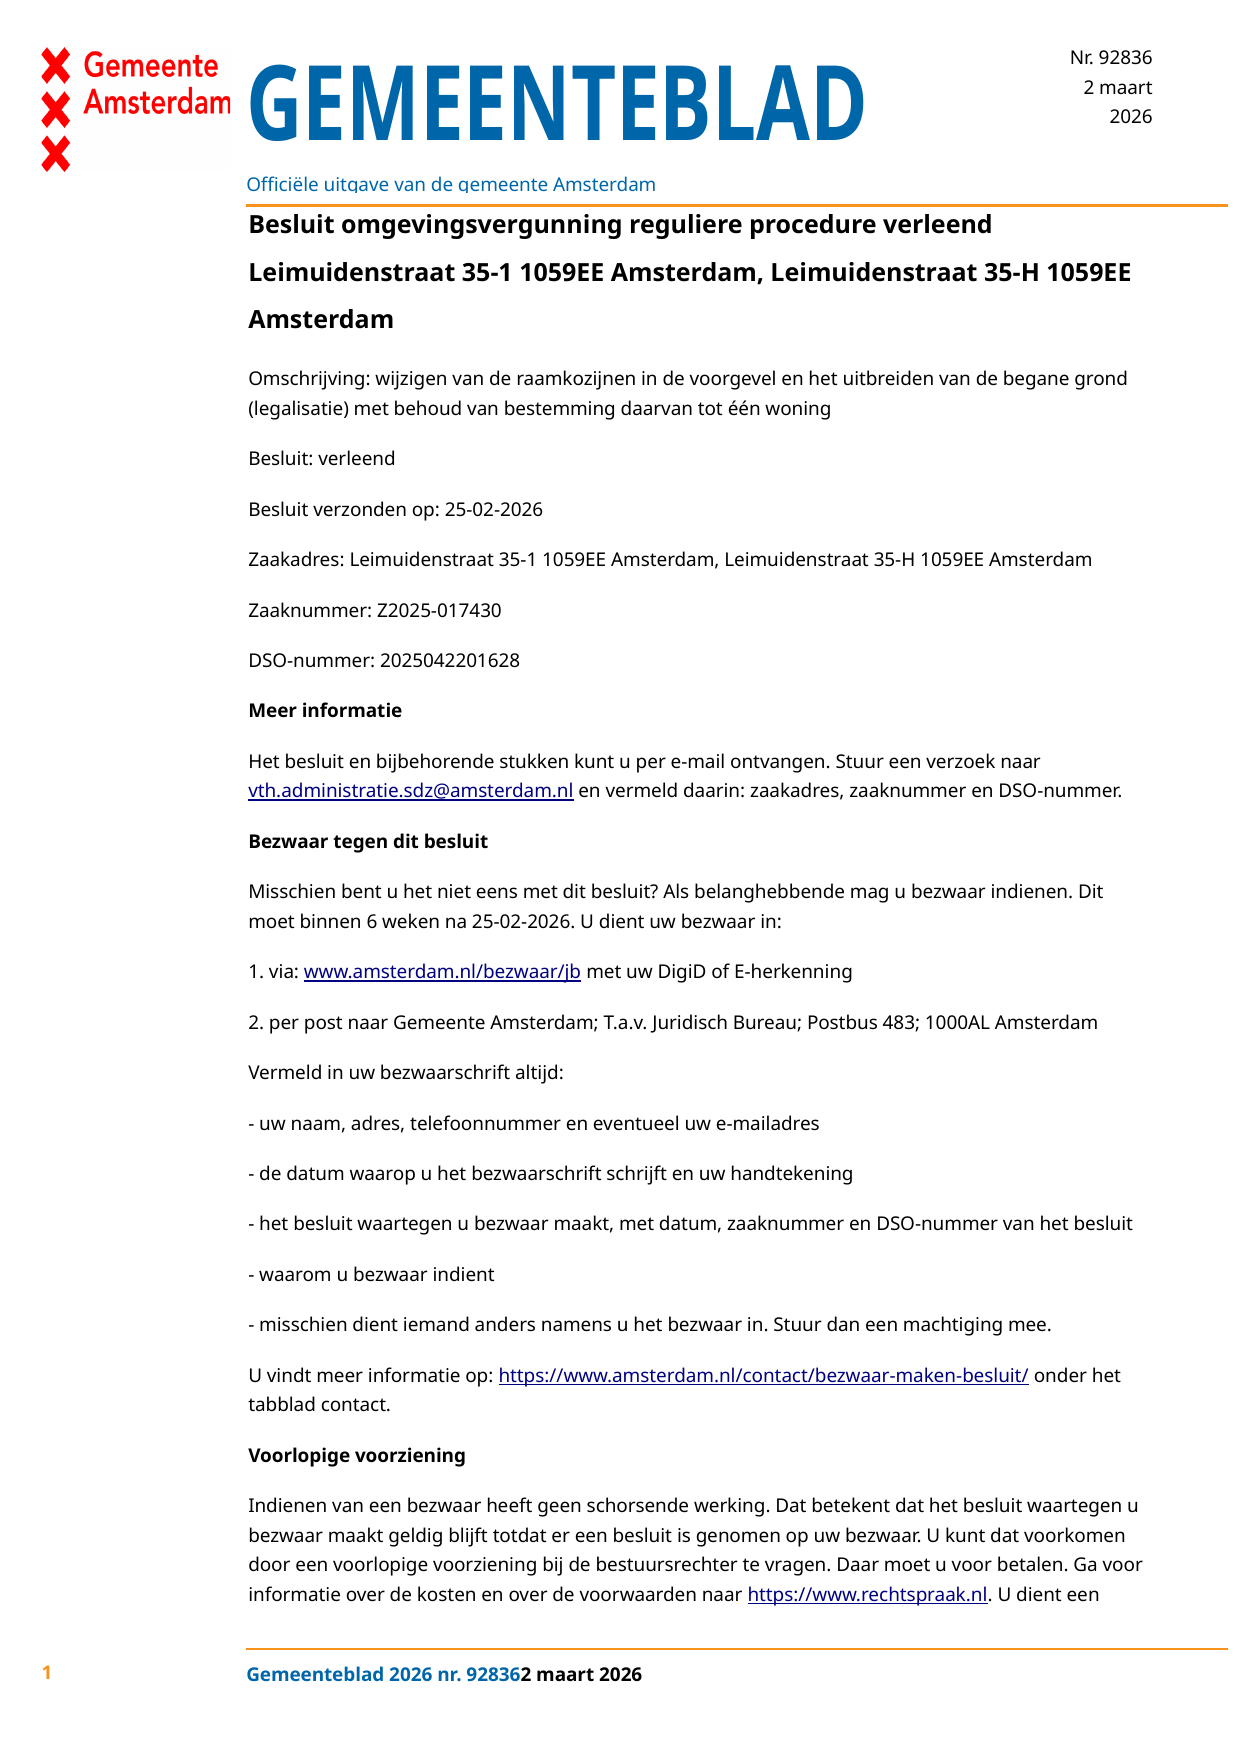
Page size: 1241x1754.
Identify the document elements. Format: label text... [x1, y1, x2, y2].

text Besluit omgevingsvergunning reguliere procedure verleend Leimuidenstraat 35-1 1059EE Amsterdam, Leimuidenstraat 35-H 1059EE Amsterdam [248, 207, 1152, 336]
text Vermeld in uw bezwaarschrift altijd: [248, 1059, 1152, 1085]
text DSO-nummer: 2025042201628 [248, 647, 1152, 673]
text Zaakadres: Leimuidenstraat 35-1 1059EE Amsterdam, Leimuidenstraat 35-H 1059EE Amsterdam [248, 546, 1152, 572]
text Meer informatie [248, 698, 1152, 723]
text Bezwaar tegen dit besluit [248, 828, 1152, 854]
text - het besluit waartegen u bezwaar maakt, met datum, zaaknummer en DSO-nummer van het besluit [248, 1211, 1152, 1236]
text Zaaknummer: Z2025-017430 [248, 597, 1152, 622]
text Voorlopige voorziening [248, 1442, 1152, 1467]
text - misschien dient iemand anders namens u het bezwaar in. Stuur dan een machtiging mee. [248, 1311, 1152, 1337]
text - de datum waarop u het bezwaarschrift schrijft en uw handtekening [248, 1160, 1152, 1186]
text Misschien bent u het niet eens met dit besluit? Als belanghebbende mag u bezwaar indienen. Dit moet binnen 6 weken na 25-02-2026. U dient uw bezwaar in: [248, 878, 1152, 934]
text Omschrijving: wijzigen van de raamkozijnen in de voorgevel en het uitbreiden van de begane grond (legalisatie) met behoud van bestemming daarvan tot één woning [248, 366, 1152, 421]
text Besluit: verleend [248, 446, 1152, 471]
text Besluit verzonden op: 25-02-2026 [248, 496, 1152, 522]
text 1. via: www.amsterdam.nl/bezwaar/jb met uw DigiD of E-herkenning [248, 958, 1152, 984]
text - waarom u bezwaar indient [248, 1261, 1152, 1287]
picture [41, 47, 231, 172]
text U vindt meer informatie op: https://www.amsterdam.nl/contact/bezwaar-maken-besluit/ onder het tabblad contact. [248, 1362, 1152, 1417]
text Het besluit en bijbehorende stukken kunt u per e-mail ontvangen. Stuur een verzoek naar vth.administratie.sdz@amsterdam.nl en vermeld daarin: zaakadres, zaaknummer en DSO-nummer. [248, 748, 1152, 803]
text Indienen van een bezwaar heeft geen schorsende werking. Dat betekent dat het besluit waartegen u bezwaar maakt geldig blijft totdat er een besluit is genomen op uw bezwaar. U kunt dat voorkomen door een voorlopige voorziening bij de bestuursrechter te vragen. Daar moet u voor betalen. Ga voor informatie over de kosten en over de voorwaarden naar https://www.rechtspraak.nl. U dient een [248, 1492, 1152, 1607]
text 2. per post naar Gemeente Amsterdam; T.a.v. Juridisch Bureau; Postbus 483; 1000AL Amsterdam [248, 1009, 1152, 1034]
text - uw naam, adres, telefoonnummer en eventueel uw e-mailadres [248, 1110, 1152, 1135]
